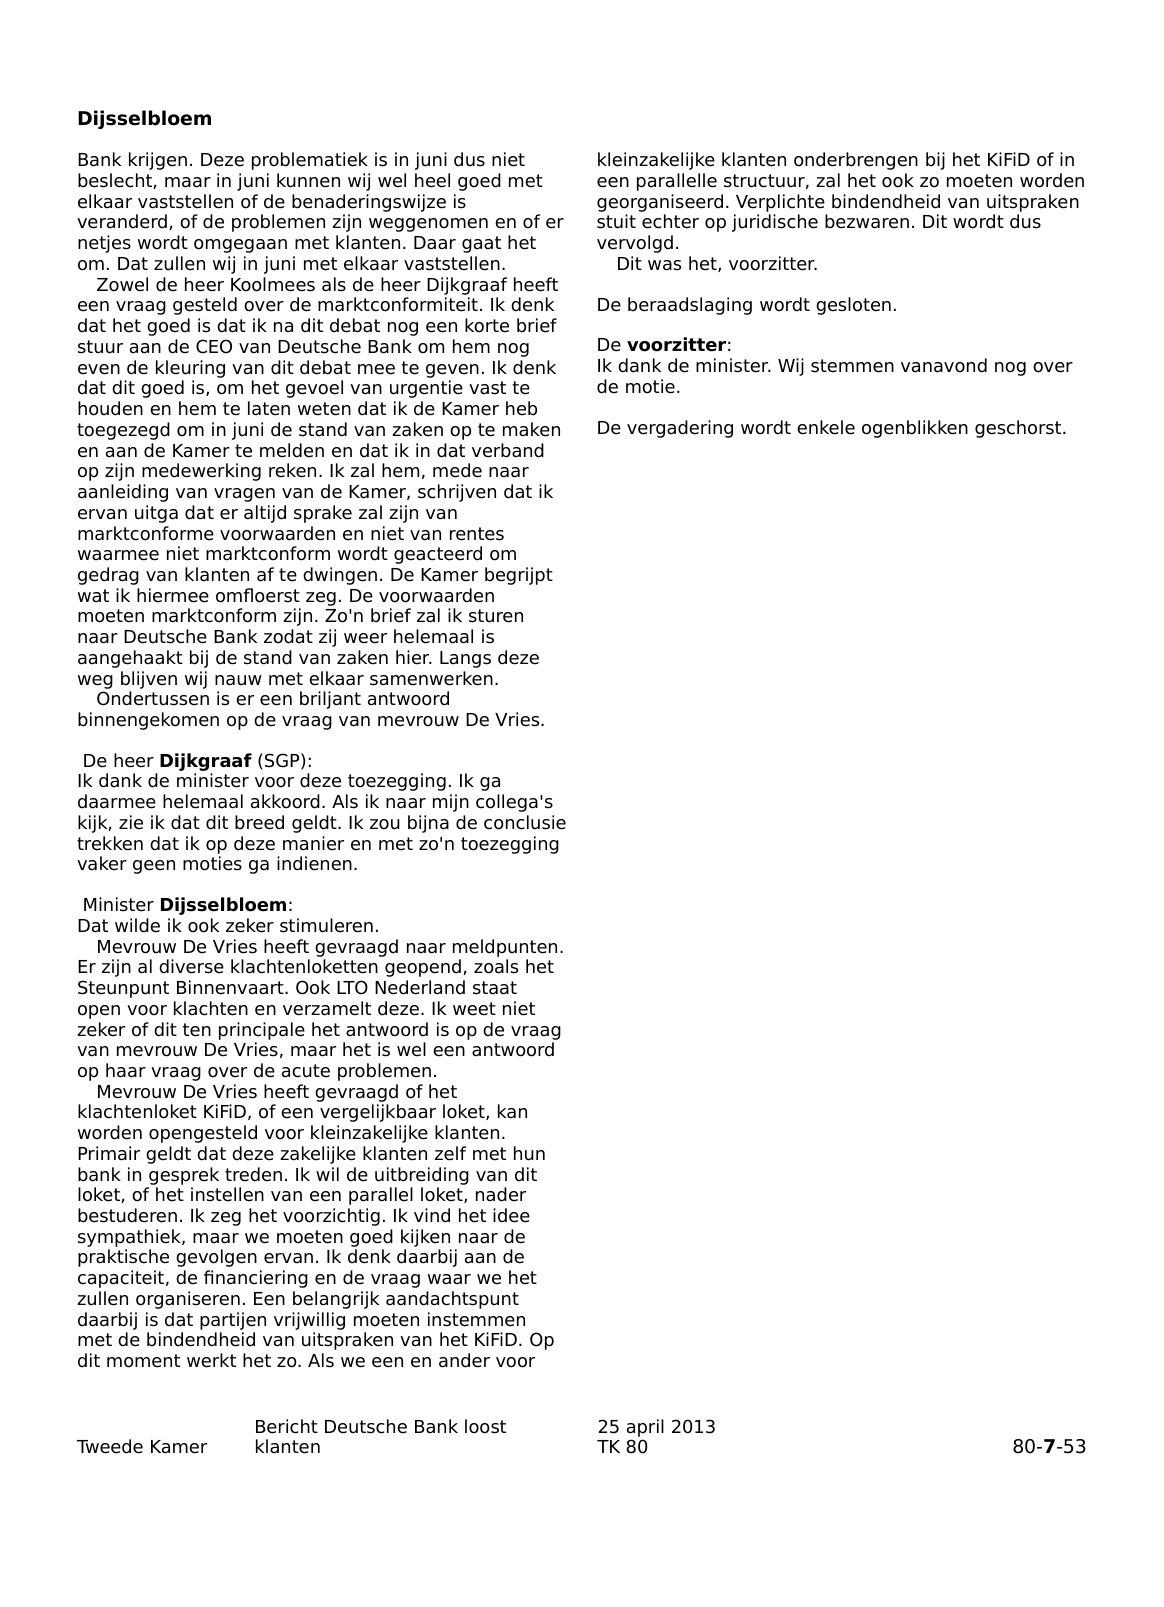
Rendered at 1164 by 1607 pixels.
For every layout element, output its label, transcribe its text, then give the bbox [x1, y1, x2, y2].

text Ik dank de minister voor deze toezegging. Ik ga daarmee helemaal akkoord. Als ik naar mijn collega's kijk, zie ik dat dit breed geldt. Ik zou bijna de conclusie trekken dat ik op deze manier en met zo'n toezegging vaker geen moties ga indienen. [77, 771, 567, 875]
text Mevrouw De Vries heeft gevraagd naar meldpunten. Er zijn al diverse klachtenloketten geopend, zoals het Steunpunt Binnenvaart. Ook LTO Nederland staat open voor klachten en verzamelt deze. Ik weet niet zeker of dit ten principale het antwoord is op de vraag van mevrouw De Vries, maar het is wel een antwoord op haar vraag over de acute problemen. [77, 936, 567, 1082]
text Ondertussen is er een briljant antwoord binnengekomen op de vraag van mevrouw De Vries. [77, 689, 567, 731]
text Bank krijgen. Deze problematiek is in juni dus niet beslecht, maar in juni kunnen wij wel heel goed met elkaar vaststellen of de benaderingswijze is veranderd, of de problemen zijn weggenomen en of er netjes wordt omgegaan met klanten. Daar gaat het om. Dat zullen wij in juni met elkaar vaststellen. [77, 150, 567, 274]
text De voorzitter: [596, 335, 1087, 356]
text Dit was het, voorzitter. [596, 254, 1087, 274]
text Mevrouw De Vries heeft gevraagd of het klachtenloket KiFiD, of een vergelijkbaar loket, kan worden opengesteld voor kleinzakelijke klanten. Primair geldt dat deze zakelijke klanten zelf met hun bank in gesprek treden. Ik wil de uitbreiding van dit loket, of het instellen van een parallel loket, nader bestuderen. Ik zeg het voorzichtig. Ik vind het idee sympathiek, maar we moeten goed kijken naar de praktische gevolgen ervan. Ik denk daarbij aan de capaciteit, de financiering en de vraag waar we het zullen organiseren. Een belangrijk aandachtspunt daarbij is dat partijen vrijwillig moeten instemmen met de bindendheid van uitspraken van het KiFiD. Op dit moment werkt het zo. Als we een en ander voor [77, 1082, 567, 1372]
text kleinzakelijke klanten onderbrengen bij het KiFiD of in een parallelle structuur, zal het ook zo moeten worden georganiseerd. Verplichte bindendheid van uitspraken stuit echter op juridische bezwaren. Dit wordt dus vervolgd. [596, 150, 1087, 254]
text Minister Dijsselbloem: [77, 895, 567, 916]
text De beraadslaging wordt gesloten. [596, 294, 1087, 315]
text De vergadering wordt enkele ogenblikken geschorst. [596, 417, 1087, 438]
text De heer Dijkgraaf (SGP): [77, 751, 567, 771]
text Dat wilde ik ook zeker stimuleren. [77, 916, 567, 936]
text Ik dank de minister. Wij stemmen vanavond nog over de motie. [596, 356, 1087, 397]
text Zowel de heer Koolmees als de heer Dijkgraaf heeft een vraag gesteld over de marktconformiteit. Ik denk dat het goed is dat ik na dit debat nog een korte brief stuur aan de CEO van Deutsche Bank om hem nog even de kleuring van dit debat mee te geven. Ik denk dat dit goed is, om het gevoel van urgentie vast te houden en hem te laten weten dat ik de Kamer heb toegezegd om in juni de stand van zaken op te maken en aan de Kamer te melden en dat ik in dat verband op zijn medewerking reken. Ik zal hem, mede naar aanleiding van vragen van de Kamer, schrijven dat ik ervan uitga dat er altijd sprake zal zijn van marktconforme voorwaarden en niet van rentes waarmee niet marktconform wordt geacteerd om gedrag van klanten af te dwingen. De Kamer begrijpt wat ik hiermee omfloerst zeg. De voorwaarden moeten marktconform zijn. Zo'n brief zal ik sturen naar Deutsche Bank zodat zij weer helemaal is aangehaakt bij de stand van zaken hier. Langs deze weg blijven wij nauw met elkaar samenwerken. [77, 274, 567, 689]
